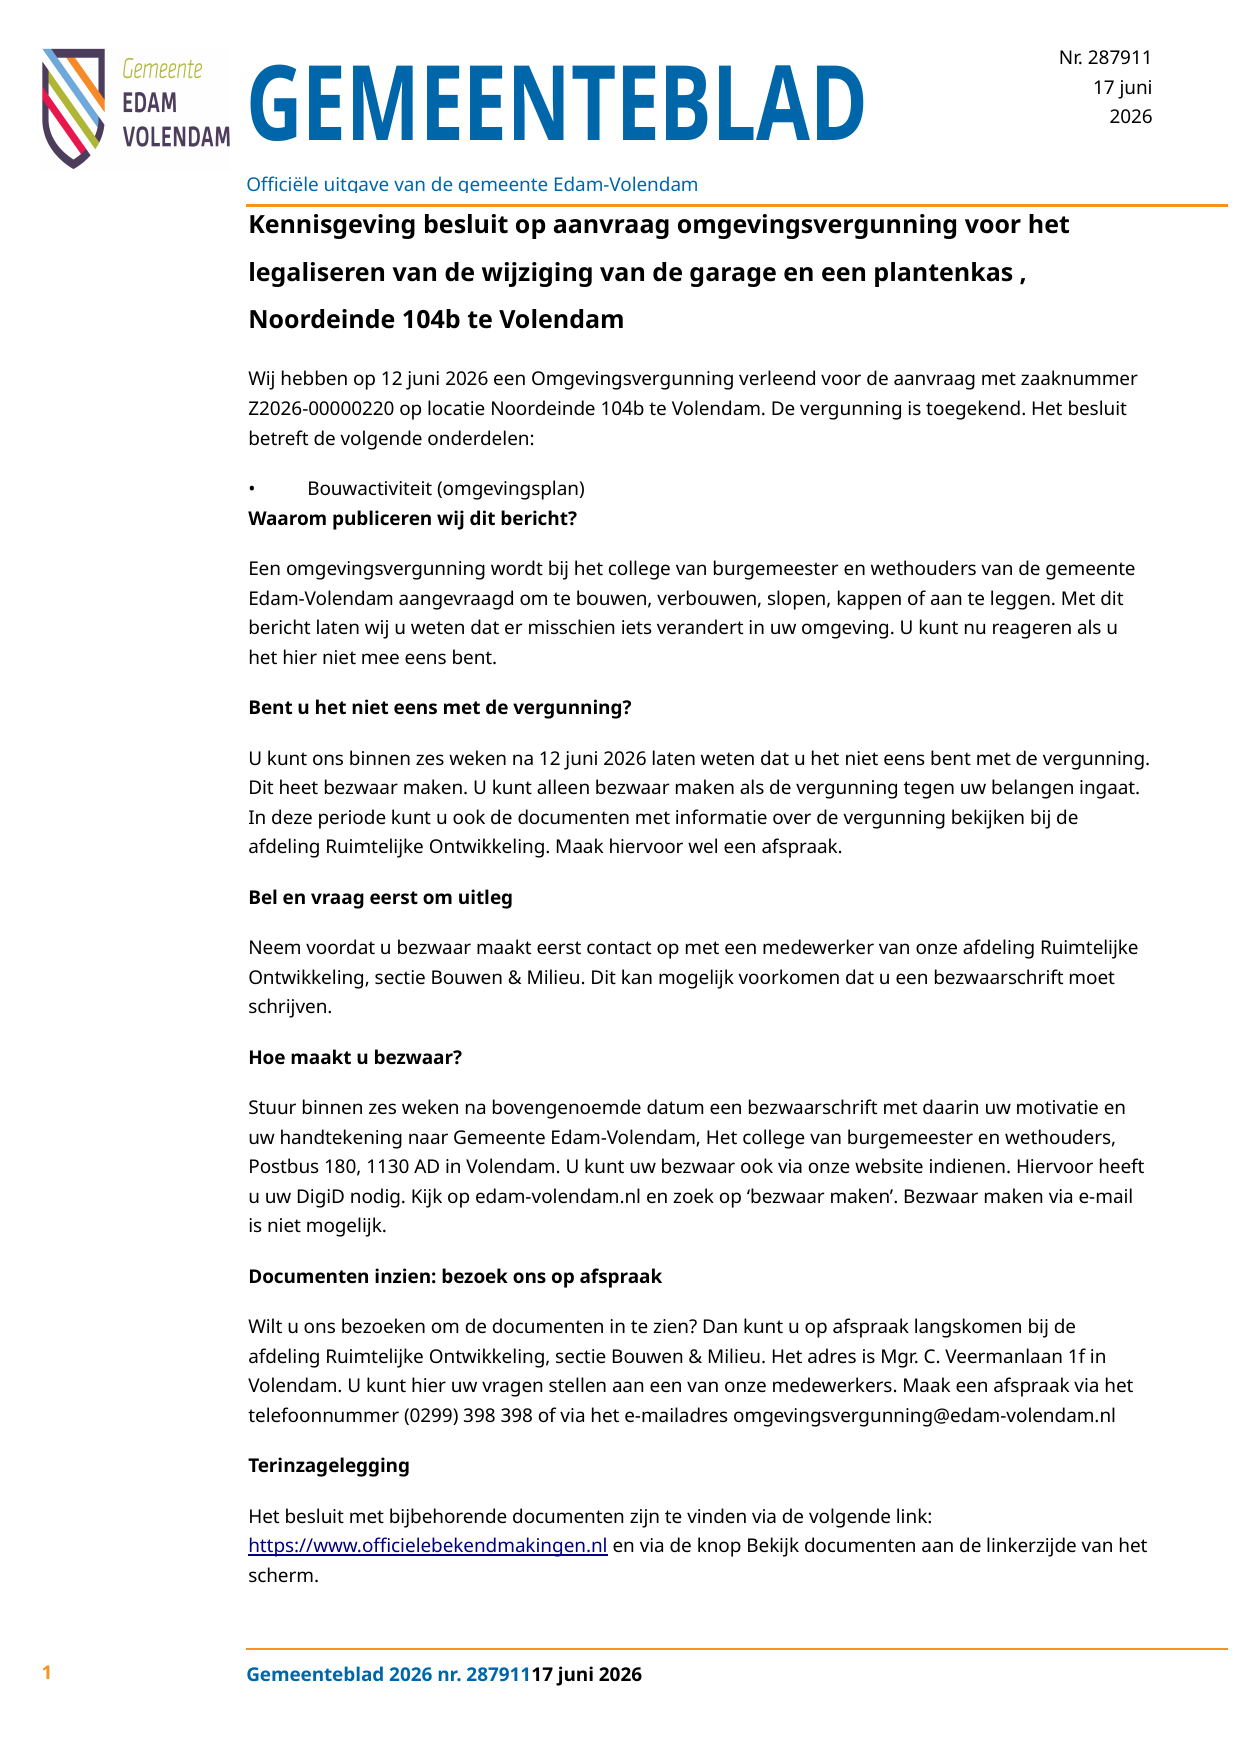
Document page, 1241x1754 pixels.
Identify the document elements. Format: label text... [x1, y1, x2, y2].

text Kennisgeving besluit op aanvraag omgevingsvergunning voor het legaliseren van de wijziging van de garage en een plantenkas , Noordeinde 104b te Volendam [248, 207, 1152, 336]
text Wilt u ons bezoeken om de documenten in te zien? Dan kunt u op afspraak langskomen bij de afdeling Ruimtelijke Ontwikkeling, sectie Bouwen & Milieu. Het adres is Mgr. C. Veermanlaan 1f in Volendam. U kunt hier uw vragen stellen aan een van onze medewerkers. Maak een afspraak via het telefoonnummer (0299) 398 398 of via het e-mailadres omgevingsvergunning@edam-volendam.nl [248, 1313, 1152, 1428]
text Een omgevingsvergunning wordt bij het college van burgemeester en wethouders van de gemeente Edam-Volendam aangevraagd om te bouwen, verbouwen, slopen, kappen of aan te leggen. Met dit bericht laten wij u weten dat er misschien iets verandert in uw omgeving. U kunt nu reageren als u het hier niet mee eens bent. [248, 555, 1152, 669]
text Hoe maakt u bezwaar? [248, 1044, 1152, 1069]
text Neem voordat u bezwaar maakt eerst contact op met een medewerker van onze afdeling Ruimtelijke Ontwikkeling, sectie Bouwen & Milieu. Dit kan mogelijk voorkomen dat u een bezwaarschrift moet schrijven. [248, 934, 1152, 1019]
text Wij hebben op 12 juni 2026 een Omgevingsvergunning verleend voor de aanvraag met zaaknummer Z2026-00000220 op locatie Noordeinde 104b te Volendam. De vergunning is toegekend. Het besluit betreft de volgende onderdelen: [248, 366, 1152, 450]
text Stuur binnen zes weken na bovengenoemde datum een bezwaarschrift met daarin uw motivatie en uw handtekening naar Gemeente Edam-Volendam, Het college van burgemeester en wethouders, Postbus 180, 1130 AD in Volendam. U kunt uw bezwaar ook via onze website indienen. Hiervoor heeft u uw DigiD nodig. Kijk op edam-volendam.nl en zoek op ‘bezwaar maken’. Bezwaar maken via e-mail is niet mogelijk. [248, 1094, 1152, 1238]
list Bouwactiviteit (omgevingsplan) [248, 475, 1152, 501]
text Bent u het niet eens met de vergunning? [248, 694, 1152, 720]
text Terinzagelegging [248, 1453, 1152, 1478]
text Documenten inzien: bezoek ons op afspraak [248, 1263, 1152, 1289]
text Waarom publiceren wij dit bericht? [248, 505, 1152, 530]
text U kunt ons binnen zes weken na 12 juni 2026 laten weten dat u het niet eens bent met de vergunning. Dit heet bezwaar maken. U kunt alleen bezwaar maken als de vergunning tegen uw belangen ingaat. In deze periode kunt u ook de documenten met informatie over de vergunning bekijken bij de afdeling Ruimtelijke Ontwikkeling. Maak hiervoor wel een afspraak. [248, 745, 1152, 859]
text Het besluit met bijbehorende documenten zijn te vinden via de volgende link: https://www.officielebekendmakingen.nl en via de knop Bekijk documenten aan de linkerzijde van het scherm. [248, 1503, 1152, 1588]
text Bel en vraag eerst om uitleg [248, 884, 1152, 909]
picture [41, 47, 231, 172]
